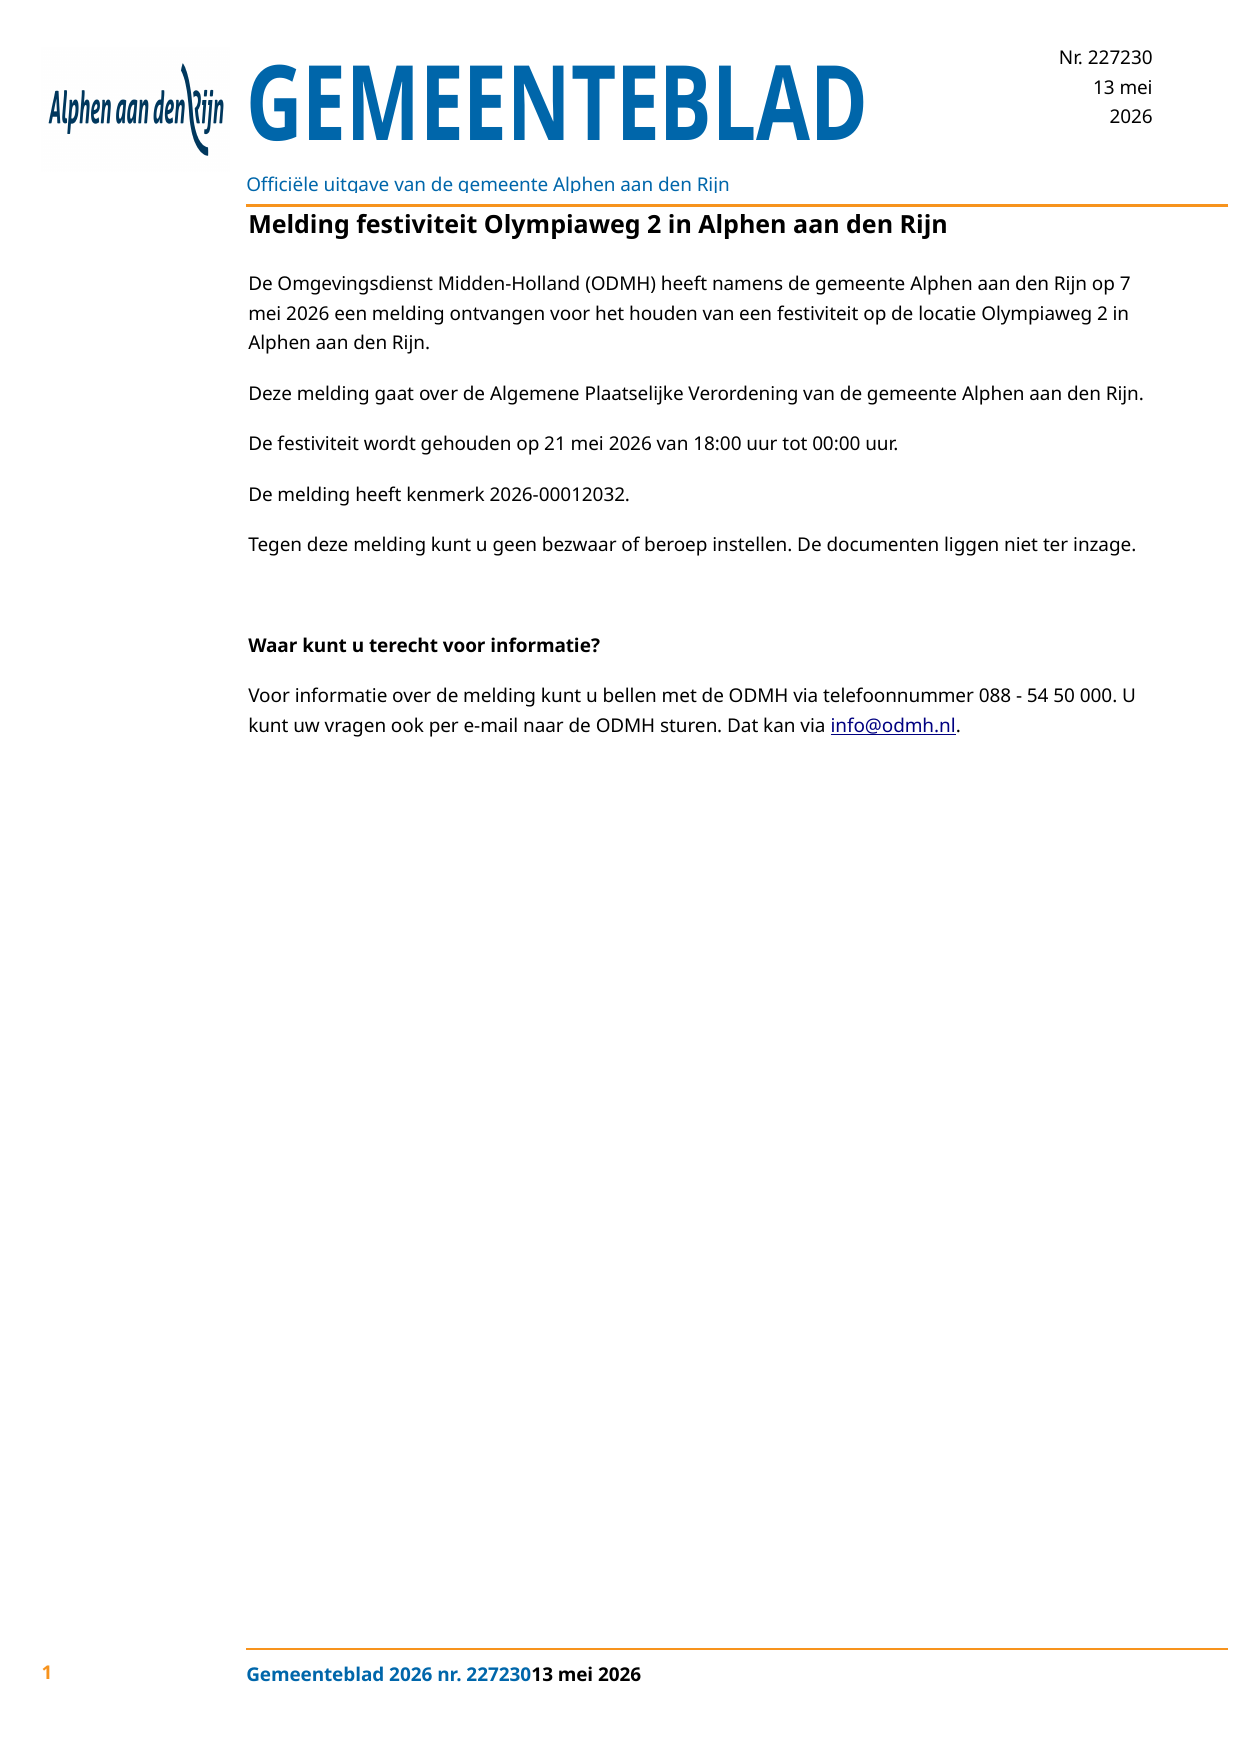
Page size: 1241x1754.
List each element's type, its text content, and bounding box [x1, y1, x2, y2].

picture [41, 47, 231, 172]
text Tegen deze melding kunt u geen bezwaar of beroep instellen. De documenten liggen niet ter inzage. [248, 531, 1152, 557]
text De melding heeft kenmerk 2026-00012032. [248, 481, 1152, 506]
text Deze melding gaat over de Algemene Plaatselijke Verordening van de gemeente Alphen aan den Rijn. [248, 380, 1152, 406]
text De Omgevingsdienst Midden-Holland (ODMH) heeft namens de gemeente Alphen aan den Rijn op 7 mei 2026 een melding ontvangen voor het houden van een festiviteit op de locatie Olympiaweg 2 in Alphen aan den Rijn. [248, 270, 1152, 355]
text De festiviteit wordt gehouden op 21 mei 2026 van 18:00 uur tot 00:00 uur. [248, 430, 1152, 456]
text Waar kunt u terecht voor informatie? [248, 632, 1152, 658]
text Melding festiviteit Olympiaweg 2 in Alphen aan den Rijn [248, 207, 1152, 241]
text Voor informatie over de melding kunt u bellen met de ODMH via telefoonnummer 088 - 54 50 000. U kunt uw vragen ook per e-mail naar de ODMH sturen. Dat kan via info@odmh.nl. [248, 682, 1152, 738]
